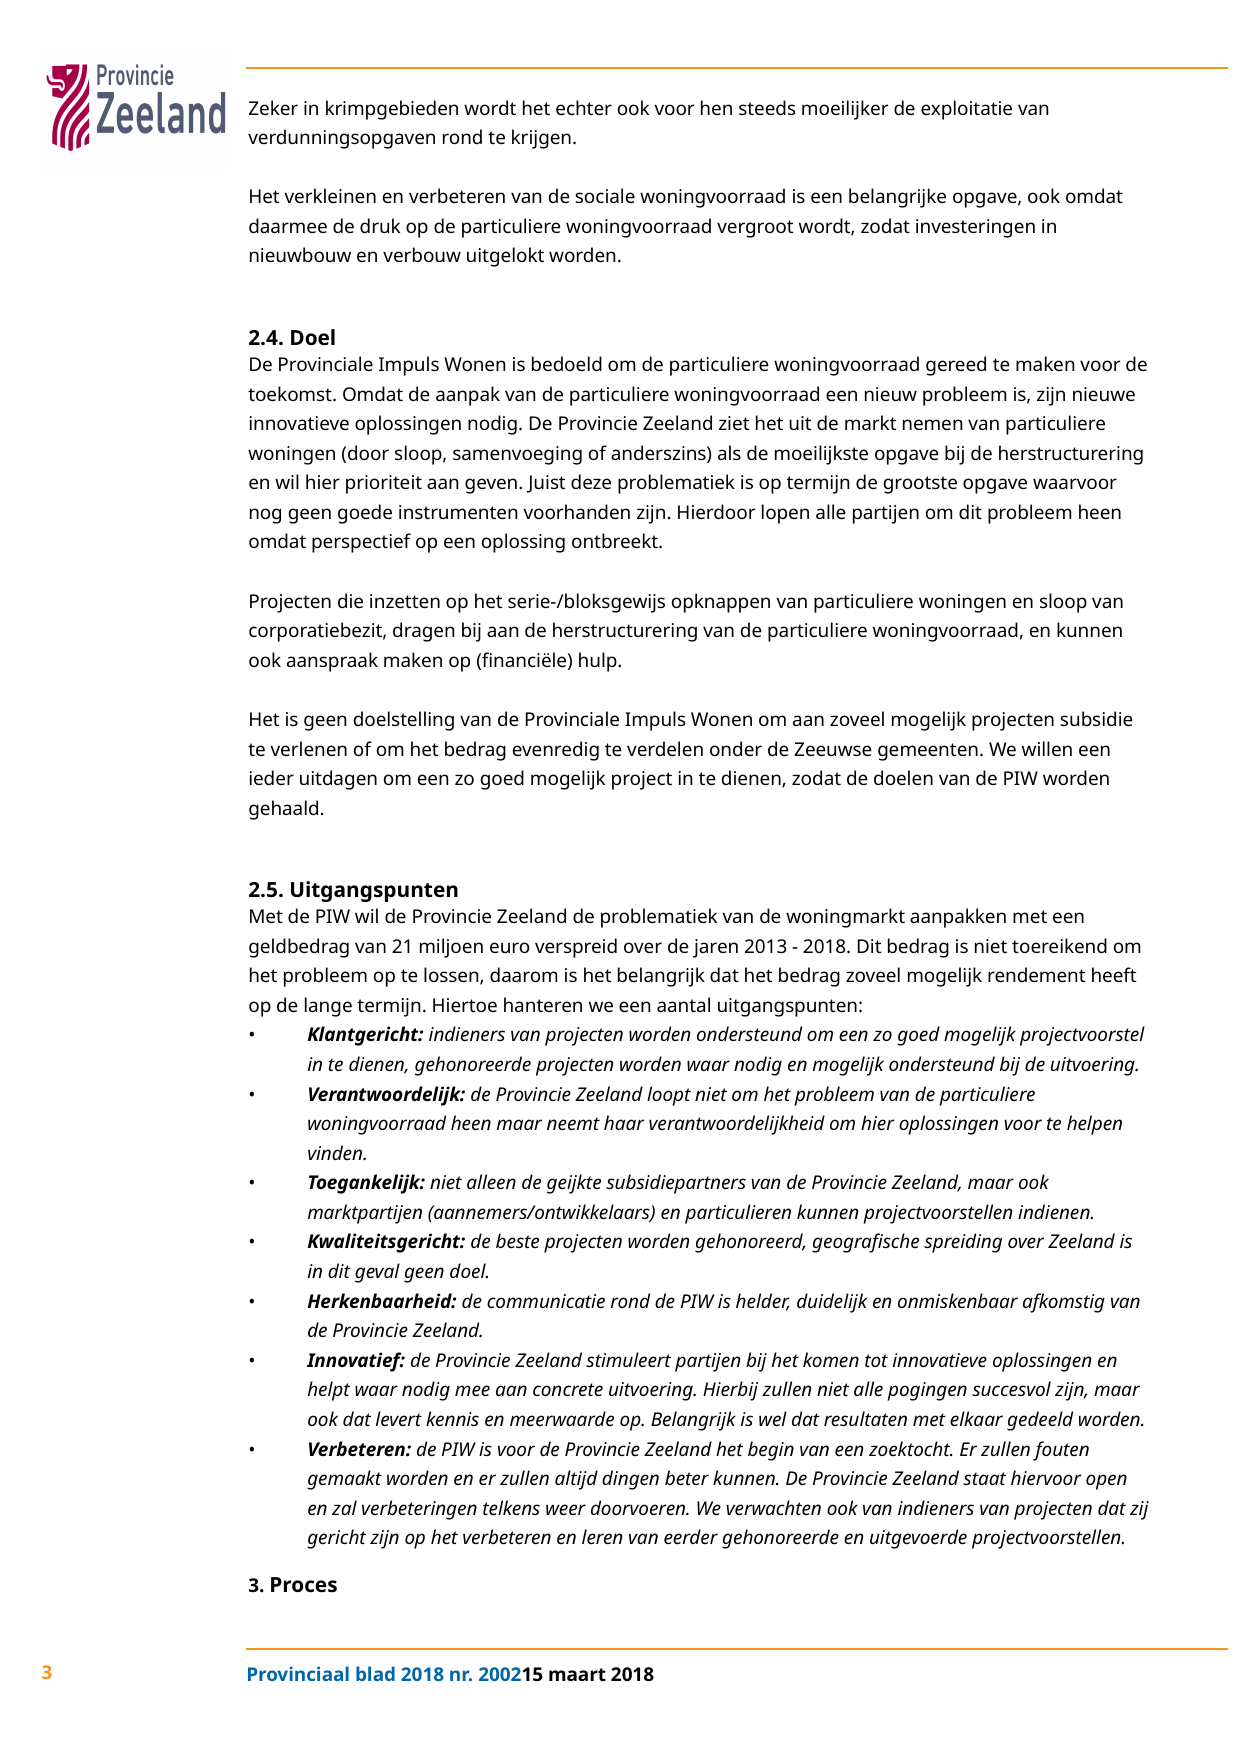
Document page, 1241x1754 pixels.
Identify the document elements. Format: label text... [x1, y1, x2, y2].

text Projecten die inzetten op het serie-/bloksgewijs opknappen van particuliere woningen en sloop van corporatiebezit, dragen bij aan de herstructurering van de particuliere woningvoorraad, en kunnen ook aanspraak maken op (financiële) hulp. [248, 588, 1152, 673]
text 3. Proces [248, 1570, 1152, 1599]
list Klantgericht: indieners van projecten worden ondersteund om een zo goed mogelijk projectvoorstel in te dienen, gehonoreerde projecten worden waar nodig en mogelijk ondersteund bij de uitvoering. [248, 1022, 1152, 1077]
text Zeker in krimpgebieden wordt het echter ook voor hen steeds moeilijker de exploitatie van verdunningsopgaven rond te krijgen. [248, 95, 1152, 150]
text Het verkleinen en verbeteren van de sociale woningvoorraad is een belangrijke opgave, ook omdat daarmee de druk op de particuliere woningvoorraad vergroot wordt, zodat investeringen in nieuwbouw en verbouw uitgelokt worden. [248, 183, 1152, 268]
text Met de PIW wil de Provincie Zeeland de problematiek van de woningmarkt aanpakken met een geldbedrag van 21 miljoen euro verspreid over de jaren 2013 - 2018. Dit bedrag is niet toereikend om het probleem op te lossen, daarom is het belangrijk dat het bedrag zoveel mogelijk rendement heeft op de lange termijn. Hiertoe hanteren we een aantal uitgangspunten: [248, 903, 1152, 1018]
list Herkenbaarheid: de communicatie rond de PIW is helder, duidelijk en onmiskenbaar afkomstig van de Provincie Zeeland. [248, 1288, 1152, 1343]
picture [41, 47, 231, 172]
text Het is geen doelstelling van de Provinciale Impuls Wonen om aan zoveel mogelijk projecten subsidie te verlenen of om het bedrag evenredig te verdelen onder de Zeeuwse gemeenten. We willen een ieder uitdagen om een zo goed mogelijk project in te dienen, zodat de doelen van de PIW worden gehaald. [248, 706, 1152, 821]
list Toegankelijk: niet alleen de geijkte subsidiepartners van de Provincie Zeeland, maar ook marktpartijen (aannemers/ontwikkelaars) en particulieren kunnen projectvoorstellen indienen. [248, 1169, 1152, 1225]
text 2.5. Uitgangspunten [248, 875, 1152, 903]
list Kwaliteitsgericht: de beste projecten worden gehonoreerd, geografische spreiding over Zeeland is in dit geval geen doel. [248, 1229, 1152, 1284]
list Verbeteren: de PIW is voor de Provincie Zeeland het begin van een zoektocht. Er zullen fouten gemaakt worden en er zullen altijd dingen beter kunnen. De Provincie Zeeland staat hiervoor open en zal verbeteringen telkens weer doorvoeren. We verwachten ook van indieners van projecten dat zij gericht zijn op het verbeteren en leren van eerder gehonoreerde en uitgevoerde projectvoorstellen. [248, 1436, 1152, 1550]
text 2.4. Doel [248, 323, 1152, 351]
list Innovatief: de Provincie Zeeland stimuleert partijen bij het komen tot innovatieve oplossingen en helpt waar nodig mee aan concrete uitvoering. Hierbij zullen niet alle pogingen succesvol zijn, maar ook dat levert kennis en meerwaarde op. Belangrijk is wel dat resultaten met elkaar gedeeld worden. [248, 1347, 1152, 1432]
text De Provinciale Impuls Wonen is bedoeld om de particuliere woningvoorraad gereed te maken voor de toekomst. Omdat de aanpak van de particuliere woningvoorraad een nieuw probleem is, zijn nieuwe innovatieve oplossingen nodig. De Provincie Zeeland ziet het uit de markt nemen van particuliere woningen (door sloop, samenvoeging of anderszins) als de moeilijkste opgave bij de herstructurering en wil hier prioriteit aan geven. Juist deze problematiek is op termijn de grootste opgave waarvoor nog geen goede instrumenten voorhanden zijn. Hierdoor lopen alle partijen om dit probleem heen omdat perspectief op een oplossing ontbreekt. [248, 351, 1152, 554]
list Verantwoordelijk: de Provincie Zeeland loopt niet om het probleem van de particuliere woningvoorraad heen maar neemt haar verantwoordelijkheid om hier oplossingen voor te helpen vinden. [248, 1081, 1152, 1166]
